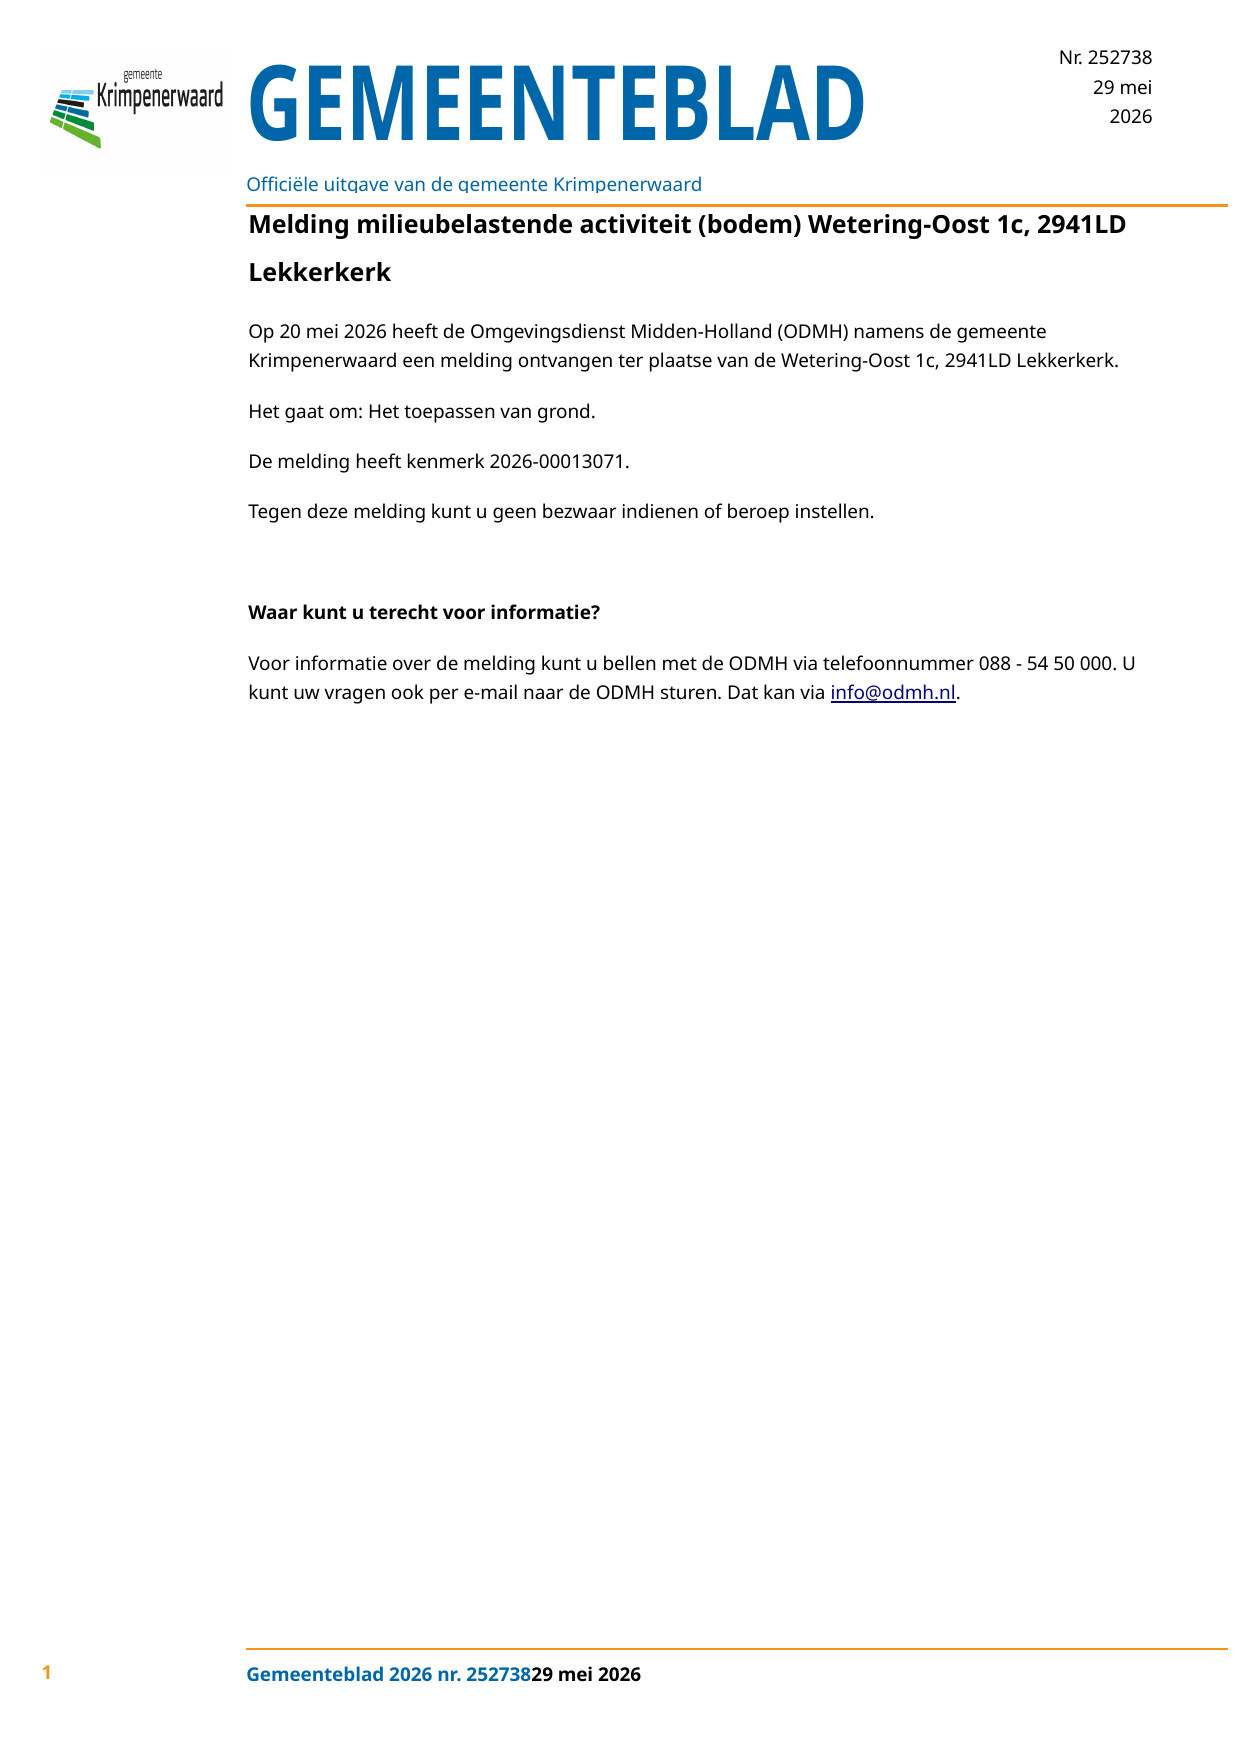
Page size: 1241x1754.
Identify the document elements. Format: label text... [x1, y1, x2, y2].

text Waar kunt u terecht voor informatie? [248, 599, 1152, 625]
text Het gaat om: Het toepassen van grond. [248, 398, 1152, 424]
text Op 20 mei 2026 heeft de Omgevingsdienst Midden-Holland (ODMH) namens de gemeente Krimpenerwaard een melding ontvangen ter plaatse van de Wetering-Oost 1c, 2941LD Lekkerkerk. [248, 318, 1152, 373]
text De melding heeft kenmerk 2026-00013071. [248, 448, 1152, 474]
text Melding milieubelastende activiteit (bodem) Wetering-Oost 1c, 2941LD Lekkerkerk [248, 207, 1152, 288]
text Tegen deze melding kunt u geen bezwaar indienen of beroep instellen. [248, 499, 1152, 524]
picture [41, 47, 231, 172]
text Voor informatie over de melding kunt u bellen met de ODMH via telefoonnummer 088 - 54 50 000. U kunt uw vragen ook per e-mail naar de ODMH sturen. Dat kan via info@odmh.nl. [248, 650, 1152, 705]
